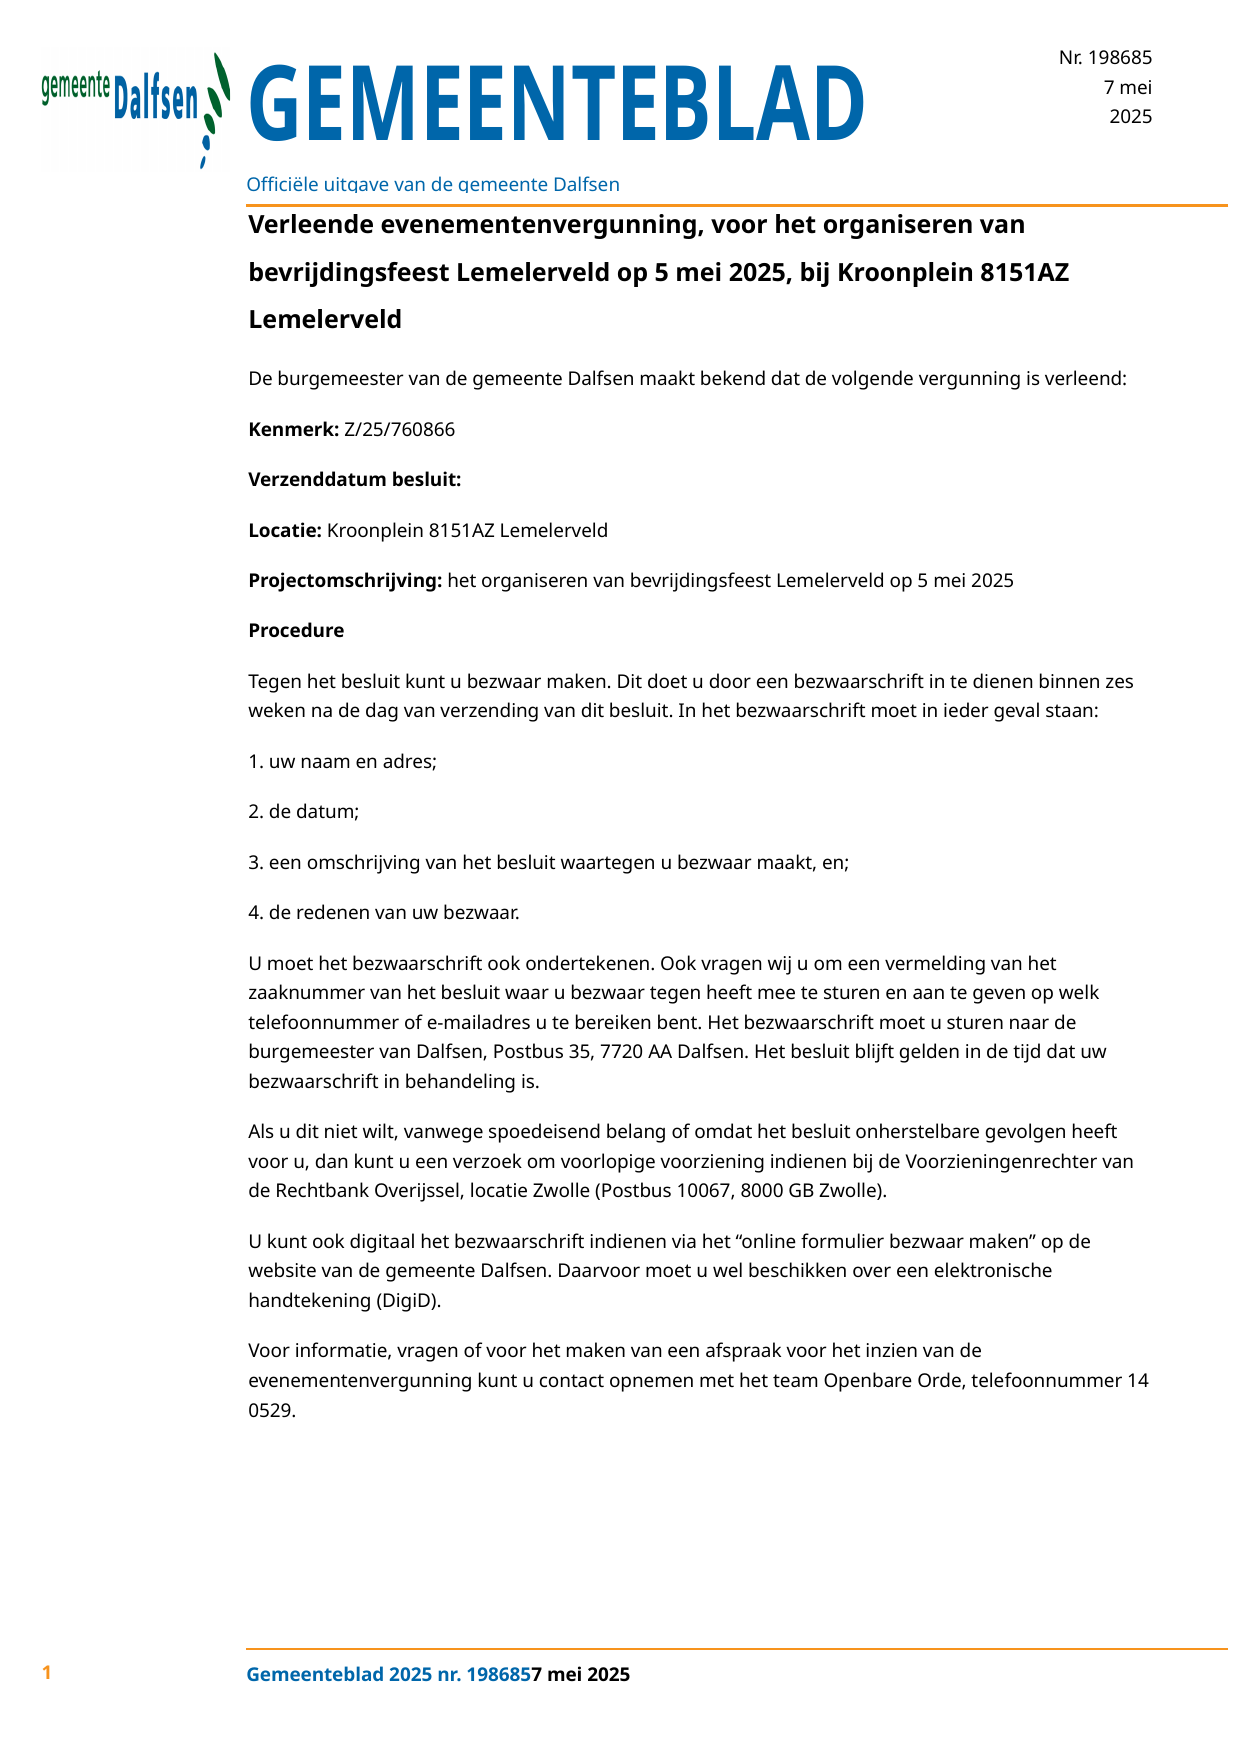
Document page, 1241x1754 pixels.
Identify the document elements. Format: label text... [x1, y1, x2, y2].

text Verleende evenementenvergunning, voor het organiseren van bevrijdingsfeest Lemelerveld op 5 mei 2025, bij Kroonplein 8151AZ Lemelerveld [248, 207, 1152, 336]
text 3. een omschrijving van het besluit waartegen u bezwaar maakt, en; [248, 849, 1152, 874]
text Verzenddatum besluit: [248, 466, 1152, 492]
text U moet het bezwaarschrift ook ondertekenen. Ook vragen wij u om een vermelding van het zaaknummer van het besluit waar u bezwaar tegen heeft mee te sturen en aan te geven op welk telefoonnummer of e-mailadres u te bereiken bent. Het bezwaarschrift moet u sturen naar de burgemeester van Dalfsen, Postbus 35, 7720 AA Dalfsen. Het besluit blijft gelden in de tijd dat uw bezwaarschrift in behandeling is. [248, 950, 1152, 1094]
text Als u dit niet wilt, vanwege spoedeisend belang of omdat het besluit onherstelbare gevolgen heeft voor u, dan kunt u een verzoek om voorlopige voorziening indienen bij de Voorzieningenrechter van de Rechtbank Overijssel, locatie Zwolle (Postbus 10067, 8000 GB Zwolle). [248, 1118, 1152, 1203]
text De burgemeester van de gemeente Dalfsen maakt bekend dat de volgende vergunning is verleend: [248, 366, 1152, 391]
text Locatie: Kroonplein 8151AZ Lemelerveld [248, 517, 1152, 542]
text Tegen het besluit kunt u bezwaar maken. Dit doet u door een bezwaarschrift in te dienen binnen zes weken na de dag van verzending van dit besluit. In het bezwaarschrift moet in ieder geval staan: [248, 668, 1152, 723]
text Projectomschrijving: het organiseren van bevrijdingsfeest Lemelerveld op 5 mei 2025 [248, 567, 1152, 593]
text Kenmerk: Z/25/760866 [248, 416, 1152, 442]
text Procedure [248, 618, 1152, 643]
picture [41, 47, 231, 172]
text Voor informatie, vragen of voor het maken van een afspraak voor het inzien van de evenementenvergunning kunt u contact opnemen met het team Openbare Orde, telefoonnummer 14 0529. [248, 1338, 1152, 1422]
text 2. de datum; [248, 798, 1152, 824]
text U kunt ook digitaal het bezwaarschrift indienen via het “online formulier bezwaar maken” op de website van de gemeente Dalfsen. Daarvoor moet u wel beschikken over een elektronische handtekening (DigiD). [248, 1228, 1152, 1313]
text 1. uw naam en adres; [248, 748, 1152, 774]
text 4. de redenen van uw bezwaar. [248, 899, 1152, 925]
